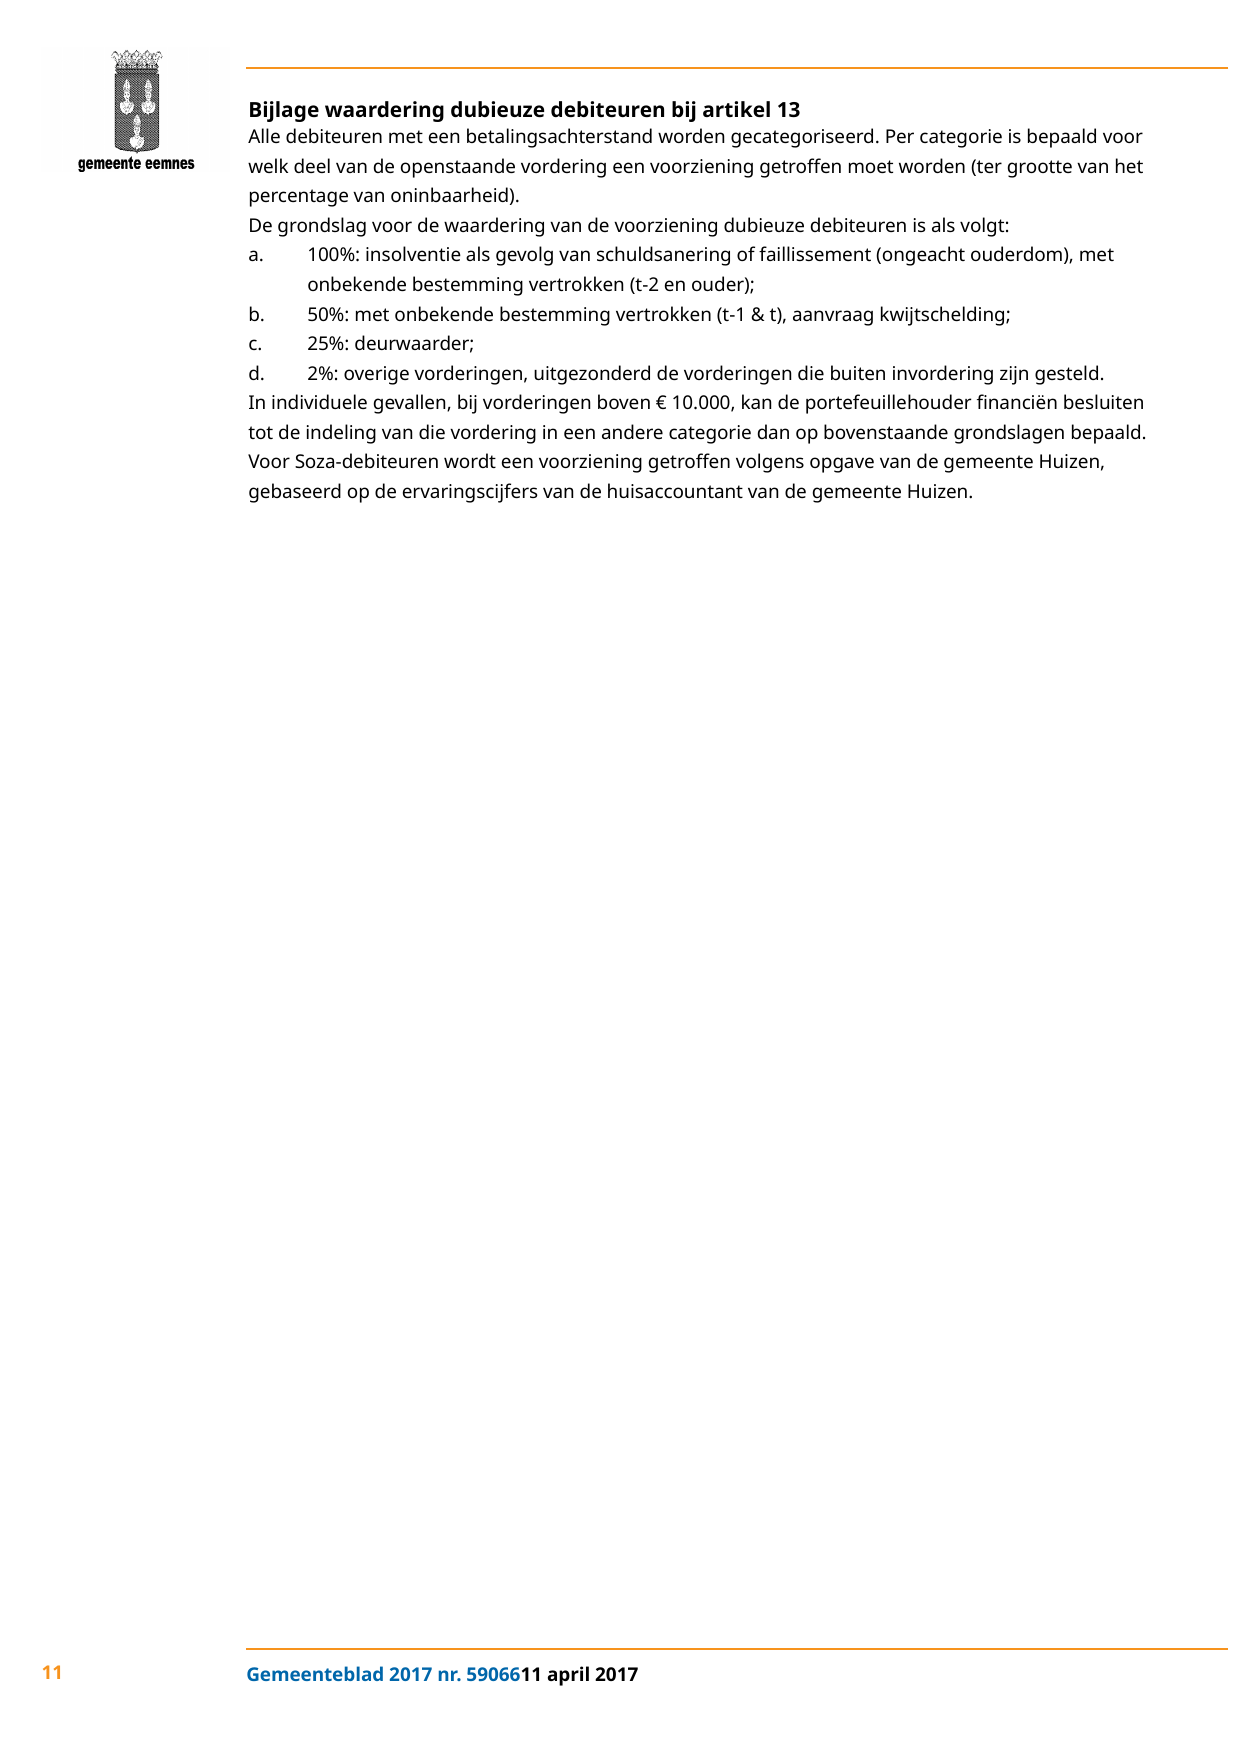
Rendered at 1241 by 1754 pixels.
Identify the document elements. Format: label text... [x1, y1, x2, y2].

text Bijlage waardering dubieuze debiteuren bij artikel 13 [248, 95, 1152, 123]
picture [41, 47, 231, 172]
list 50%: met onbekende bestemming vertrokken (t-1 & t), aanvraag kwijtschelding; [248, 301, 1152, 327]
list 2%: overige vorderingen, uitgezonderd de vorderingen die buiten invordering zijn gesteld. [248, 360, 1152, 386]
list 100%: insolventie als gevolg van schuldsanering of faillissement (ongeacht ouderdom), met onbekende bestemming vertrokken (t-2 en ouder); [248, 242, 1152, 297]
list 25%: deurwaarder; [248, 330, 1152, 356]
text In individuele gevallen, bij vorderingen boven € 10.000, kan de portefeuillehouder financiën besluiten tot de indeling van die vordering in een andere categorie dan op bovenstaande grondslagen bepaald. [248, 389, 1152, 445]
text Voor Soza-debiteuren wordt een voorziening getroffen volgens opgave van de gemeente Huizen, gebaseerd op de ervaringscijfers van de huisaccountant van de gemeente Huizen. [248, 449, 1152, 504]
text Alle debiteuren met een betalingsachterstand worden gecategoriseerd. Per categorie is bepaald voor welk deel van de openstaande vordering een voorziening getroffen moet worden (ter grootte van het percentage van oninbaarheid). [248, 123, 1152, 208]
text De grondslag voor de waardering van de voorziening dubieuze debiteuren is als volgt: [248, 212, 1152, 238]
